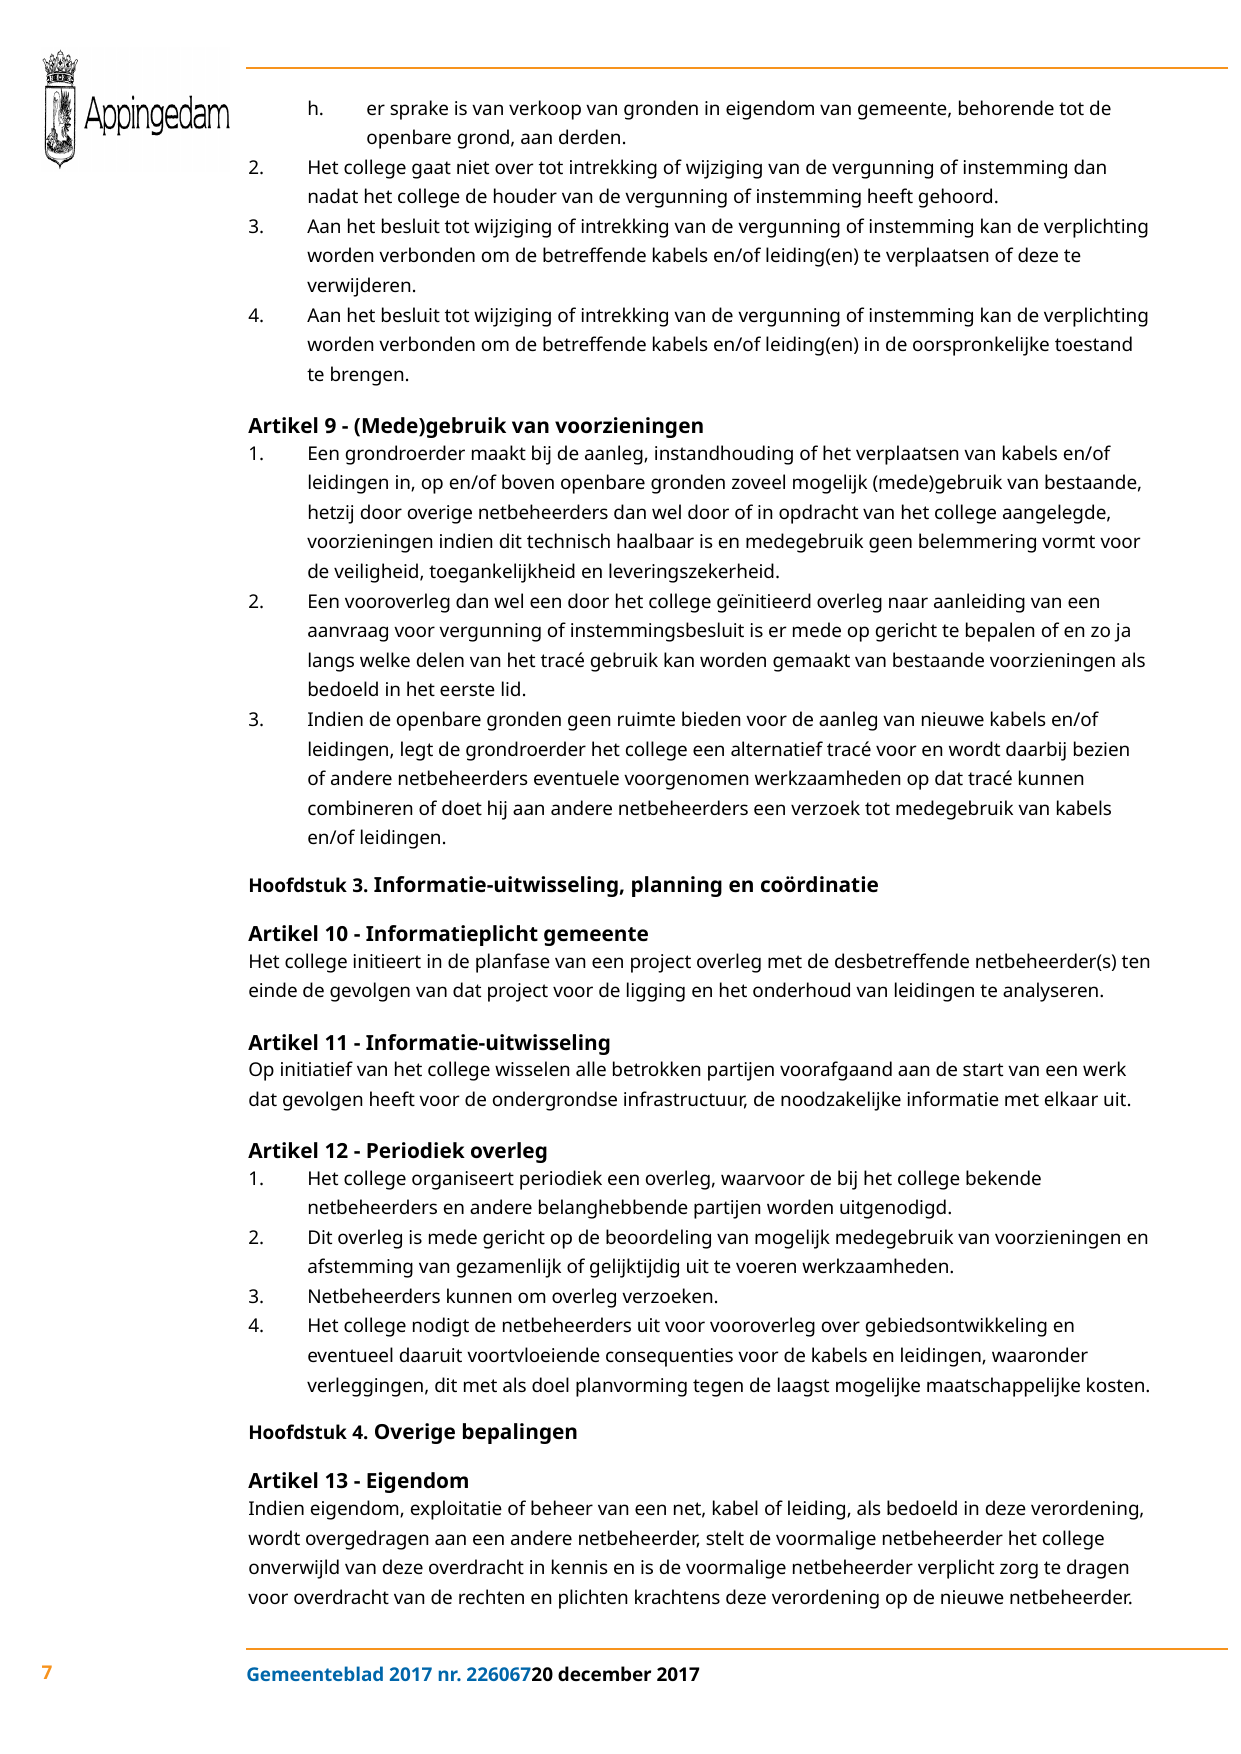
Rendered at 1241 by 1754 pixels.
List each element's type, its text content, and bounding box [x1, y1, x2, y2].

text Hoofdstuk 3. Informatie-uitwisseling, planning en coördinatie [248, 870, 1152, 898]
list er sprake is van verkoop van gronden in eigendom van gemeente, behorende tot de openbare grond, aan derden. [307, 95, 1152, 150]
text Hoofdstuk 4. Overige bepalingen [248, 1417, 1152, 1446]
text Indien eigendom, exploitatie of beheer van een net, kabel of leiding, als bedoeld in deze verordening, wordt overgedragen aan een andere netbeheerder, stelt de voormalige netbeheerder het college onverwijld van deze overdracht in kennis en is de voormalige netbeheerder verplicht zorg te dragen voor overdracht van de rechten en plichten krachtens deze verordening op de nieuwe netbeheerder. [248, 1495, 1152, 1609]
list Indien de openbare gronden geen ruimte bieden voor de aanleg van nieuwe kabels en/of leidingen, legt de grondroerder het college een alternatief tracé voor en wordt daarbij bezien of andere netbeheerders eventuele voorgenomen werkzaamheden op dat tracé kunnen combineren of doet hij aan andere netbeheerders een verzoek tot medegebruik van kabels en/of leidingen. [248, 706, 1152, 850]
list Het college organiseert periodiek een overleg, waarvoor de bij het college bekende netbeheerders en andere belanghebbende partijen worden uitgenodigd. [248, 1165, 1152, 1220]
text Artikel 10 - Informatieplicht gemeente [248, 919, 1152, 948]
list Aan het besluit tot wijziging of intrekking van de vergunning of instemming kan de verplichting worden verbonden om de betreffende kabels en/of leiding(en) te verplaatsen of deze te verwijderen. [248, 213, 1152, 298]
text Artikel 11 - Informatie-uitwisseling [248, 1028, 1152, 1056]
list Aan het besluit tot wijziging of intrekking van de vergunning of instemming kan de verplichting worden verbonden om de betreffende kabels en/of leiding(en) in de oorspronkelijke toestand te brengen. [248, 302, 1152, 387]
list Het college nodigt de netbeheerders uit voor vooroverleg over gebiedsontwikkeling en eventueel daaruit voortvloeiende consequenties voor de kabels en leidingen, waaronder verleggingen, dit met als doel planvorming tegen de laagst mogelijke maatschappelijke kosten. [248, 1313, 1152, 1397]
list Een vooroverleg dan wel een door het college geïnitieerd overleg naar aanleiding van een aanvraag voor vergunning of instemmingsbesluit is er mede op gericht te bepalen of en zo ja langs welke delen van het tracé gebruik kan worden gemaakt van bestaande voorzieningen als bedoeld in het eerste lid. [248, 588, 1152, 702]
list Het college gaat niet over tot intrekking of wijziging van de vergunning of instemming dan nadat het college de houder van de vergunning of instemming heeft gehoord. [248, 154, 1152, 209]
list Een grondroerder maakt bij de aanleg, instandhouding of het verplaatsen van kabels en/of leidingen in, op en/of boven openbare gronden zoveel mogelijk (mede)gebruik van bestaande, hetzij door overige netbeheerders dan wel door of in opdracht van het college aangelegde, voorzieningen indien dit technisch haalbaar is en medegebruik geen belemmering vormt voor de veiligheid, toegankelijkheid en leveringszekerheid. [248, 440, 1152, 584]
text Op initiatief van het college wisselen alle betrokken partijen voorafgaand aan de start van een werk dat gevolgen heeft voor de ondergrondse infrastructuur, de noodzakelijke informatie met elkaar uit. [248, 1056, 1152, 1112]
text Het college initieert in de planfase van een project overleg met de desbetreffende netbeheerder(s) ten einde de gevolgen van dat project voor de ligging en het onderhoud van leidingen te analyseren. [248, 948, 1152, 1003]
text Artikel 12 - Periodiek overleg [248, 1136, 1152, 1165]
list Dit overleg is mede gericht op de beoordeling van mogelijk medegebruik van voorzieningen en afstemming van gezamenlijk of gelijktijdig uit te voeren werkzaamheden. [248, 1224, 1152, 1279]
text Artikel 13 - Eigendom [248, 1467, 1152, 1495]
list Netbeheerders kunnen om overleg verzoeken. [248, 1283, 1152, 1309]
picture [41, 47, 231, 172]
text Artikel 9 - (Mede)gebruik van voorzieningen [248, 411, 1152, 440]
